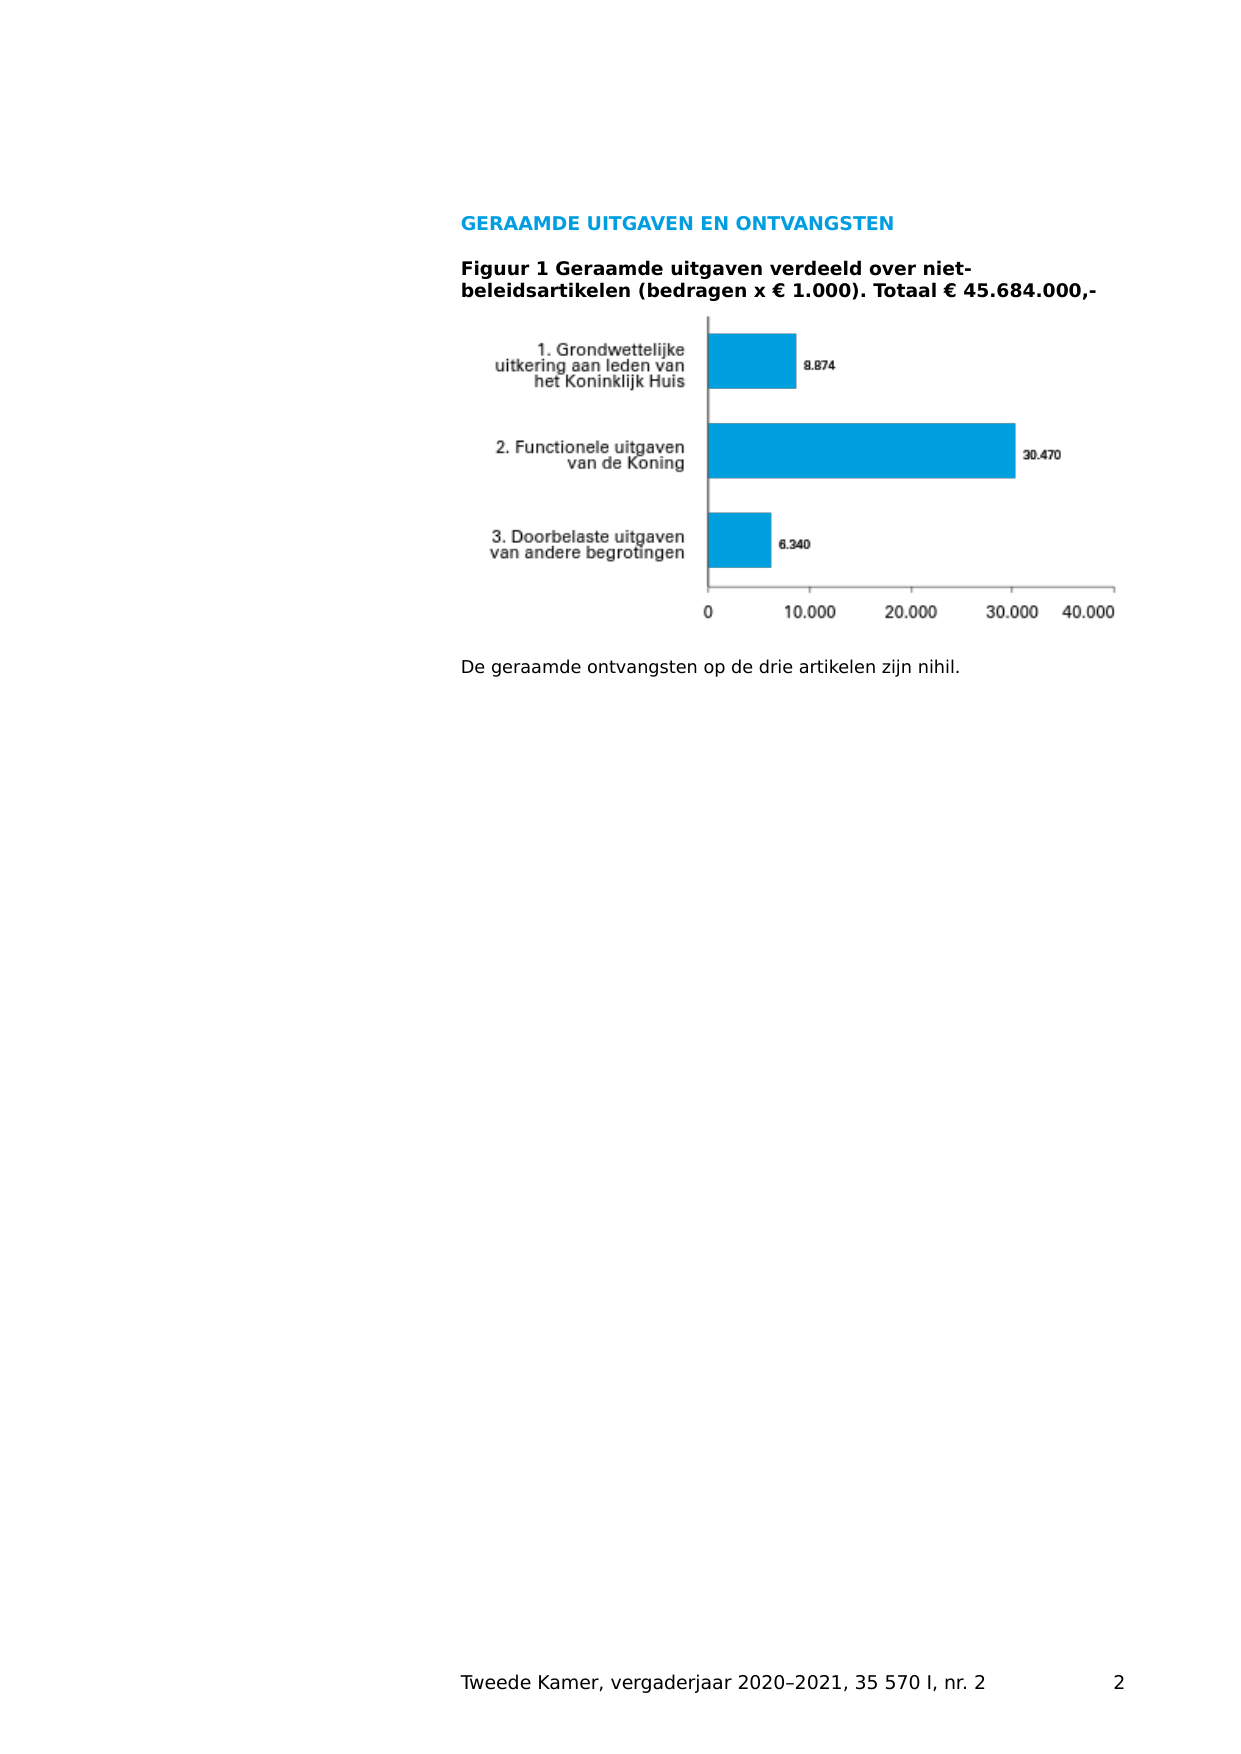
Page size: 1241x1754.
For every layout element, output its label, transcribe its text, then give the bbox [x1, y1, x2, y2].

title Geraamde uitgaven en ontvangsten [461, 213, 1125, 235]
text De geraamde ontvangsten op de drie artikelen zijn nihil. [461, 655, 1125, 678]
title Figuur 1 Geraamde uitgaven verdeeld over niet-beleidsartikelen (bedragen x € 1.000). Totaal € 45.684.000,- [461, 258, 1125, 302]
